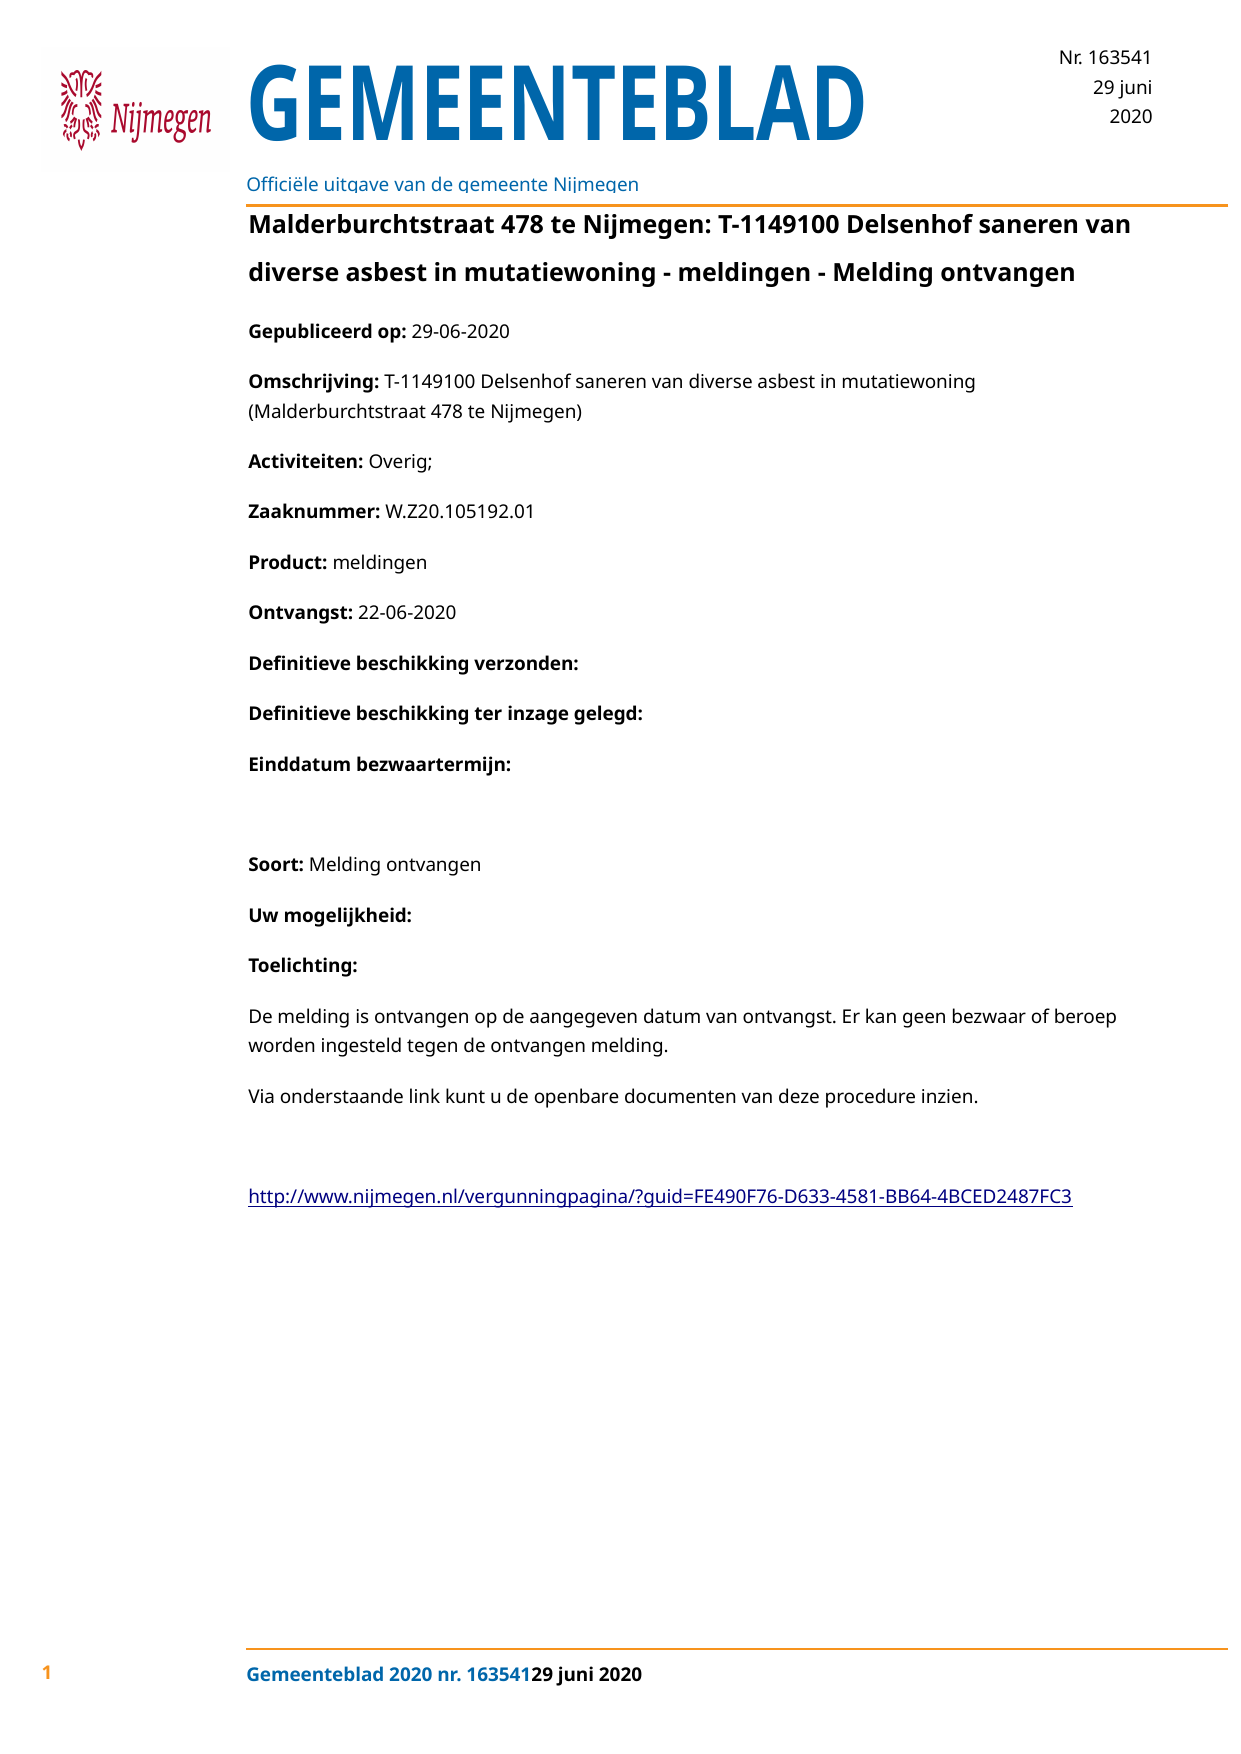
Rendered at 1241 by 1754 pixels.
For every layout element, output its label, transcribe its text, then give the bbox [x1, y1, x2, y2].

picture [41, 47, 231, 172]
text Zaaknummer: W.Z20.105192.01 [248, 499, 1152, 524]
text Toelichting: [248, 952, 1152, 978]
text Malderburchtstraat 478 te Nijmegen: T-1149100 Delsenhof saneren van diverse asbest in mutatiewoning - meldingen - Melding ontvangen [248, 207, 1152, 288]
text Activiteiten: Overig; [248, 448, 1152, 474]
text http://www.nijmegen.nl/vergunningpagina/?guid=FE490F76-D633-4581-BB64-4BCED2487FC3 [248, 1184, 1152, 1209]
text Product: meldingen [248, 549, 1152, 575]
text De melding is ontvangen op de aangegeven datum van ontvangst. Er kan geen bezwaar of beroep worden ingesteld tegen de ontvangen melding. [248, 1003, 1152, 1058]
text Uw mogelijkheid: [248, 902, 1152, 928]
text Einddatum bezwaartermijn: [248, 751, 1152, 777]
text Gepubliceerd op: 29-06-2020 [248, 318, 1152, 344]
text Soort: Melding ontvangen [248, 852, 1152, 877]
text Definitieve beschikking ter inzage gelegd: [248, 700, 1152, 726]
text Omschrijving: T-1149100 Delsenhof saneren van diverse asbest in mutatiewoning (Malderburchtstraat 478 te Nijmegen) [248, 368, 1152, 424]
text Ontvangst: 22-06-2020 [248, 599, 1152, 625]
text Definitieve beschikking verzonden: [248, 650, 1152, 676]
text Via onderstaande link kunt u de openbare documenten van deze procedure inzien. [248, 1083, 1152, 1109]
